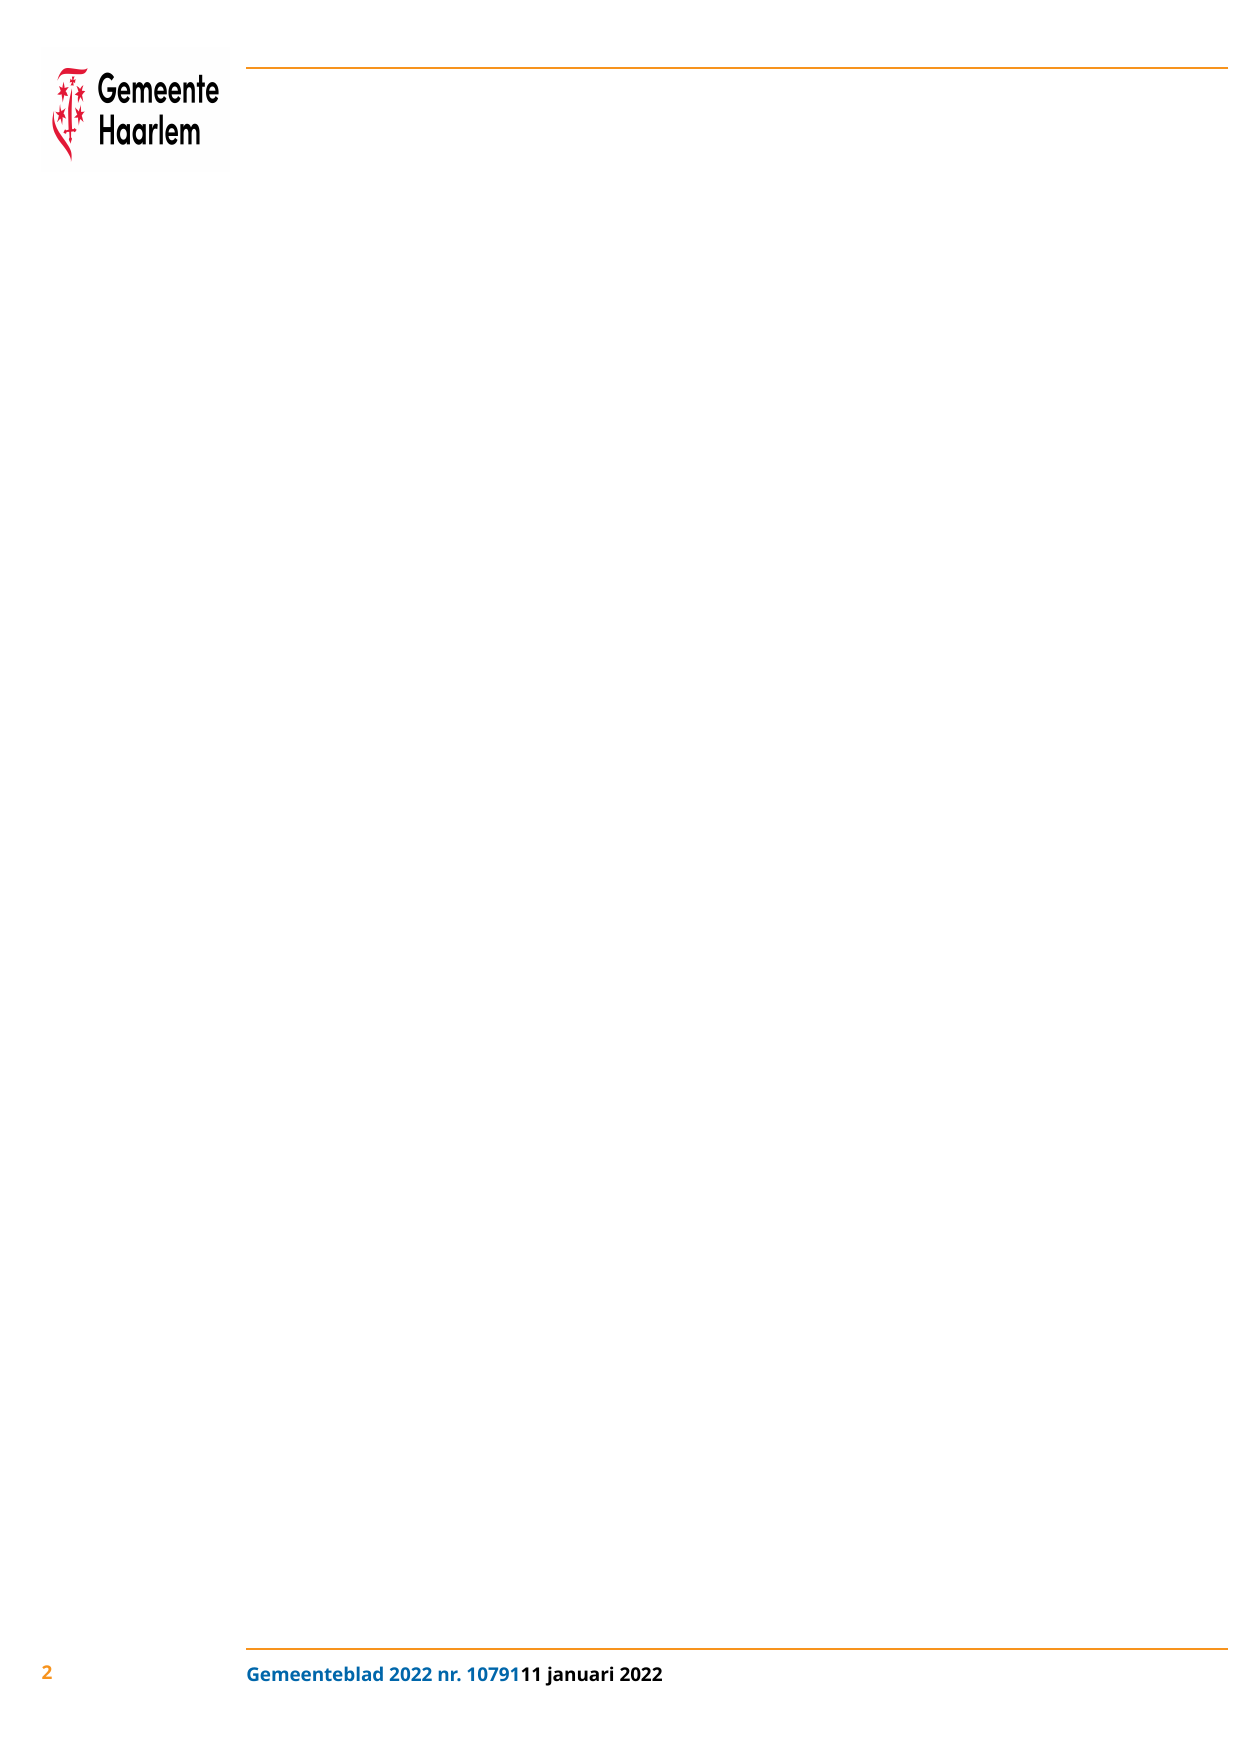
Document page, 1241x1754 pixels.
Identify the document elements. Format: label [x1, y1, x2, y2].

picture [41, 47, 231, 172]
